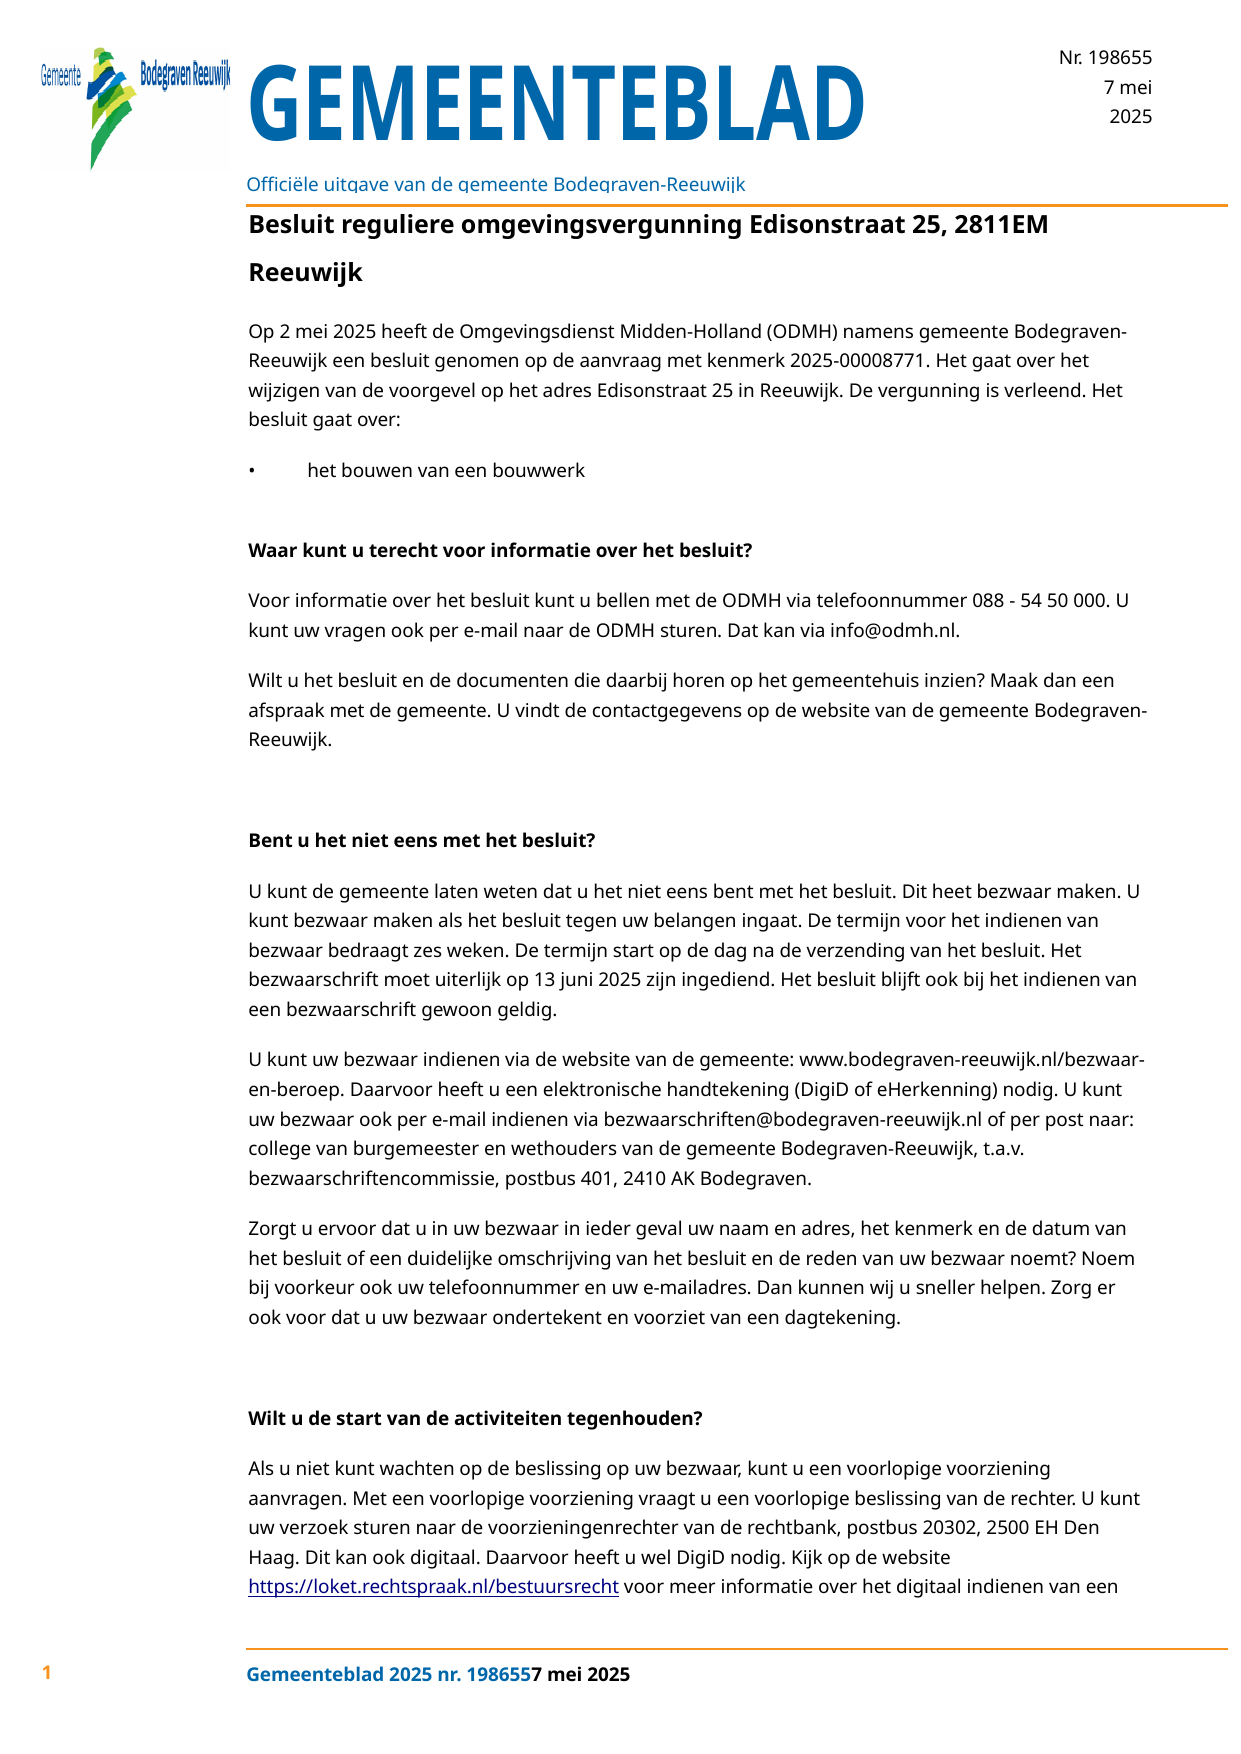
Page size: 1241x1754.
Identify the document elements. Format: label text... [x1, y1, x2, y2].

text Besluit reguliere omgevingsvergunning Edisonstraat 25, 2811EM Reeuwijk [248, 207, 1152, 288]
text Op 2 mei 2025 heeft de Omgevingsdienst Midden-Holland (ODMH) namens gemeente Bodegraven-Reeuwijk een besluit genomen op de aanvraag met kenmerk 2025-00008771. Het gaat over het wijzigen van de voorgevel op het adres Edisonstraat 25 in Reeuwijk. De vergunning is verleend. Het besluit gaat over: [248, 318, 1152, 432]
text U kunt uw bezwaar indienen via de website van de gemeente: www.bodegraven-reeuwijk.nl/bezwaar-en-beroep. Daarvoor heeft u een elektronische handtekening (DigiD of eHerkenning) nodig. U kunt uw bezwaar ook per e-mail indienen via bezwaarschriften@bodegraven-reeuwijk.nl of per post naar: college van burgemeester en wethouders van de gemeente Bodegraven-Reeuwijk, t.a.v. bezwaarschriftencommissie, postbus 401, 2410 AK Bodegraven. [248, 1047, 1152, 1191]
text Zorgt u ervoor dat u in uw bezwaar in ieder geval uw naam en adres, het kenmerk en de datum van het besluit of een duidelijke omschrijving van het besluit en de reden van uw bezwaar noemt? Noem bij voorkeur ook uw telefoonnummer en uw e-mailadres. Dan kunnen wij u sneller helpen. Zorg er ook voor dat u uw bezwaar ondertekent en voorziet van een dagtekening. [248, 1215, 1152, 1330]
text Voor informatie over het besluit kunt u bellen met de ODMH via telefoonnummer 088 - 54 50 000. U kunt uw vragen ook per e-mail naar de ODMH sturen. Dat kan via info@odmh.nl. [248, 587, 1152, 643]
text Waar kunt u terecht voor informatie over het besluit? [248, 537, 1152, 563]
picture [41, 47, 231, 172]
text Als u niet kunt wachten op de beslissing op uw bezwaar, kunt u een voorlopige voorziening aanvragen. Met een voorlopige voorziening vraagt u een voorlopige beslissing van de rechter. U kunt uw verzoek sturen naar de voorzieningenrechter van de rechtbank, postbus 20302, 2500 EH Den Haag. Dit kan ook digitaal. Daarvoor heeft u wel DigiD nodig. Kijk op de website https://loket.rechtspraak.nl/bestuursrecht voor meer informatie over het digitaal indienen van een [248, 1455, 1152, 1599]
text Wilt u het besluit en de documenten die daarbij horen op het gemeentehuis inzien? Maak dan een afspraak met de gemeente. U vindt de contactgegevens op de website van de gemeente Bodegraven-Reeuwijk. [248, 667, 1152, 752]
text Wilt u de start van de activiteiten tegenhouden? [248, 1405, 1152, 1431]
text U kunt de gemeente laten weten dat u het niet eens bent met het besluit. Dit heet bezwaar maken. U kunt bezwaar maken als het besluit tegen uw belangen ingaat. De termijn voor het indienen van bezwaar bedraagt zes weken. De termijn start op de dag na de verzending van het besluit. Het bezwaarschrift moet uiterlijk op 13 juni 2025 zijn ingediend. Het besluit blijft ook bij het indienen van een bezwaarschrift gewoon geldig. [248, 878, 1152, 1022]
list het bouwen van een bouwwerk [248, 457, 1152, 483]
text Bent u het niet eens met het besluit? [248, 827, 1152, 853]
